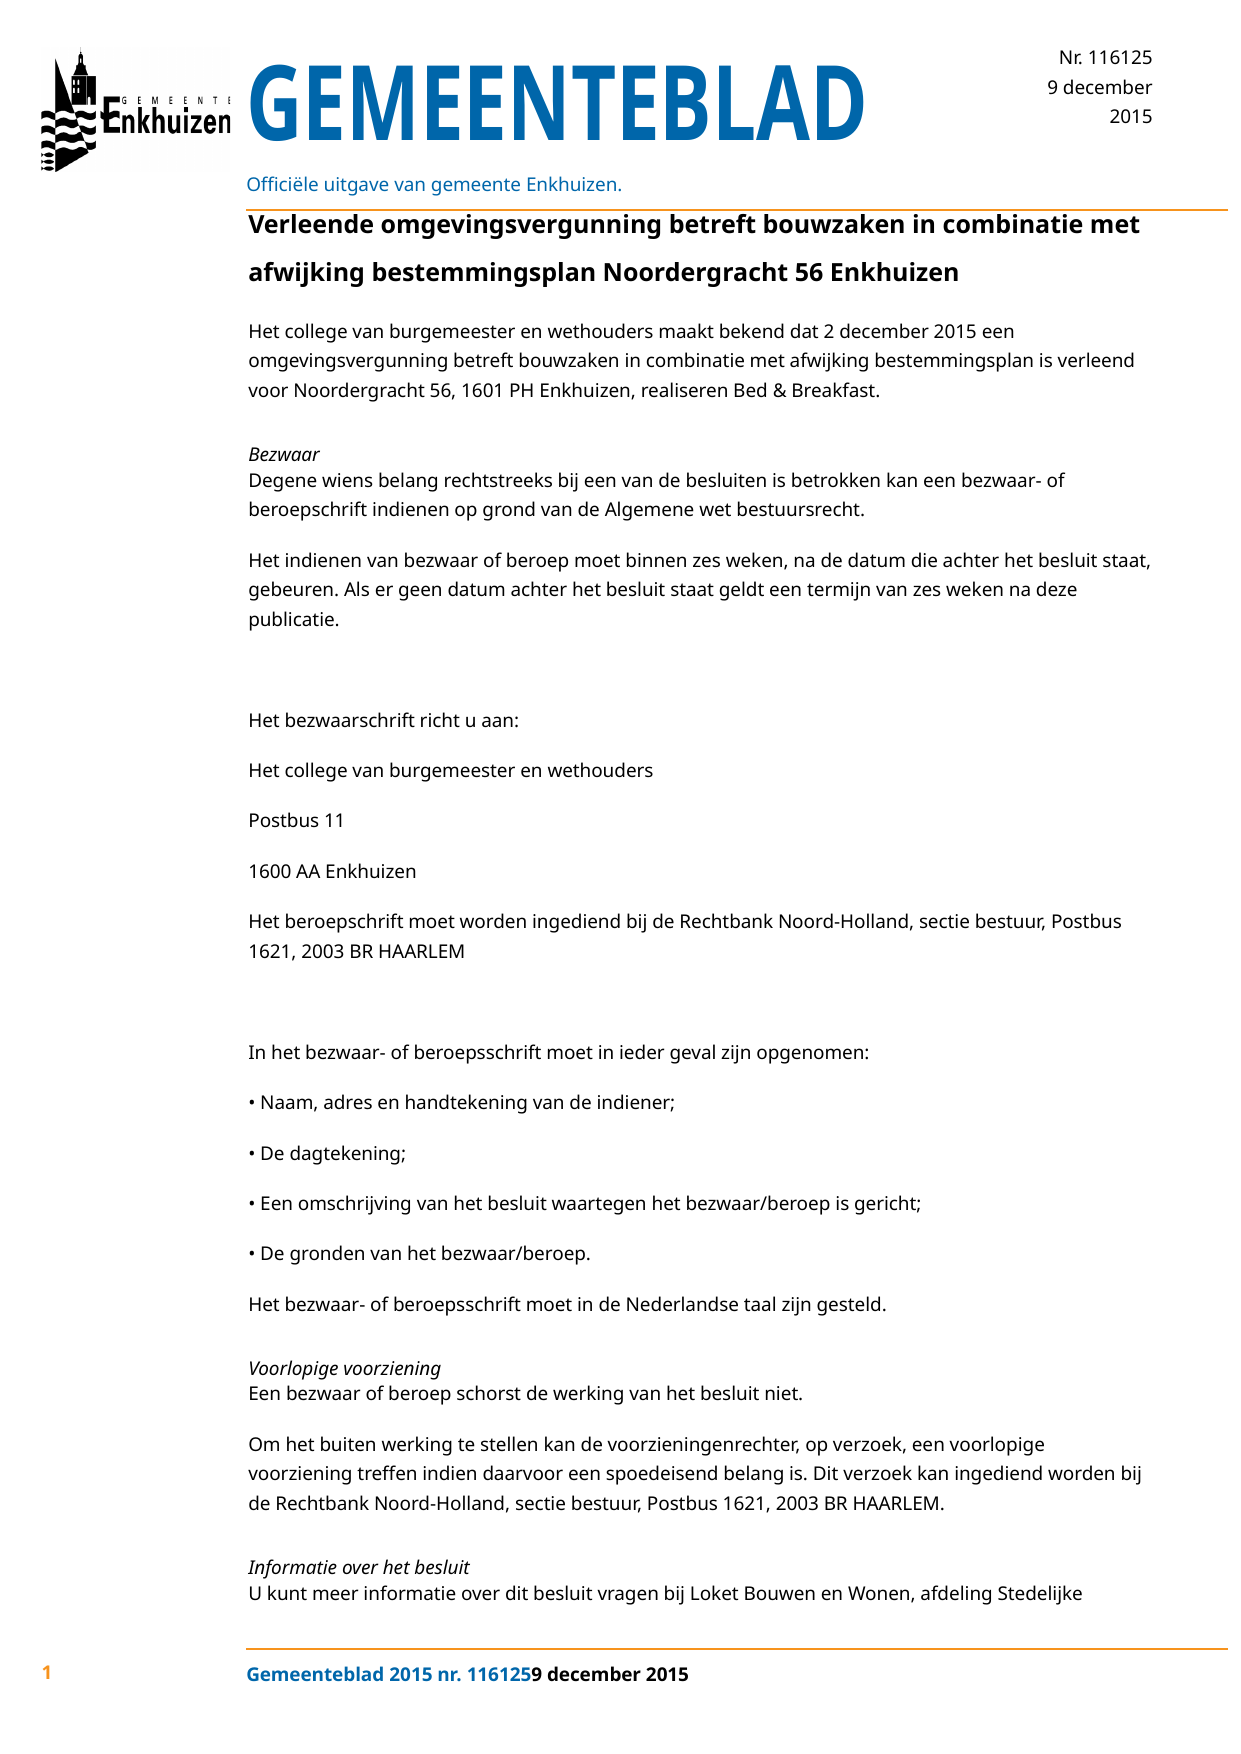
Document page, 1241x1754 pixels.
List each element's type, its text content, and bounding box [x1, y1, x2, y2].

text Het beroepschrift moet worden ingediend bij de Rechtbank Noord-Holland, sectie bestuur, Postbus 1621, 2003 BR HAARLEM [248, 908, 1152, 964]
text • De dagtekening; [248, 1140, 1152, 1165]
text Het college van burgemeester en wethouders [248, 757, 1152, 783]
text • De gronden van het bezwaar/beroep. [248, 1241, 1152, 1266]
text Het bezwaar- of beroepsschrift moet in de Nederlandse taal zijn gesteld. [248, 1291, 1152, 1317]
text Een bezwaar of beroep schorst de werking van het besluit niet. [248, 1381, 1152, 1406]
text Verleende omgevingsvergunning betreft bouwzaken in combinatie met afwijking bestemmingsplan Noordergracht 56 Enkhuizen [248, 211, 1152, 288]
text • Een omschrijving van het besluit waartegen het bezwaar/beroep is gericht; [248, 1190, 1152, 1216]
text Het college van burgemeester en wethouders maakt bekend dat 2 december 2015 een omgevingsvergunning betreft bouwzaken in combinatie met afwijking bestemmingsplan is verleend voor Noordergracht 56, 1601 PH Enkhuizen, realiseren Bed & Breakfast. [248, 318, 1152, 403]
text Het bezwaarschrift richt u aan: [248, 707, 1152, 732]
text U kunt meer informatie over dit besluit vragen bij Loket Bouwen en Wonen, afdeling Stedelijke [248, 1580, 1152, 1606]
text 1600 AA Enkhuizen [248, 858, 1152, 884]
text Degene wiens belang rechtstreeks bij een van de besluiten is betrokken kan een bezwaar- of beroepschrift indienen op grond van de Algemene wet bestuursrecht. [248, 467, 1152, 522]
text In het bezwaar- of beroepsschrift moet in ieder geval zijn opgenomen: [248, 1039, 1152, 1064]
text Informatie over het besluit [248, 1554, 1152, 1580]
text Voorlopige voorziening [248, 1355, 1152, 1381]
text Postbus 11 [248, 808, 1152, 833]
picture [41, 47, 231, 172]
text Om het buiten werking te stellen kan de voorzieningenrechter, op verzoek, een voorlopige voorziening treffen indien daarvoor een spoedeisend belang is. Dit verzoek kan ingediend worden bij de Rechtbank Noord-Holland, sectie bestuur, Postbus 1621, 2003 BR HAARLEM. [248, 1431, 1152, 1516]
text Bezwaar [248, 441, 1152, 467]
text • Naam, adres en handtekening van de indiener; [248, 1089, 1152, 1115]
text Het indienen van bezwaar of beroep moet binnen zes weken, na de datum die achter het besluit staat, gebeuren. Als er geen datum achter het besluit staat geldt een termijn van zes weken na deze publicatie. [248, 547, 1152, 632]
